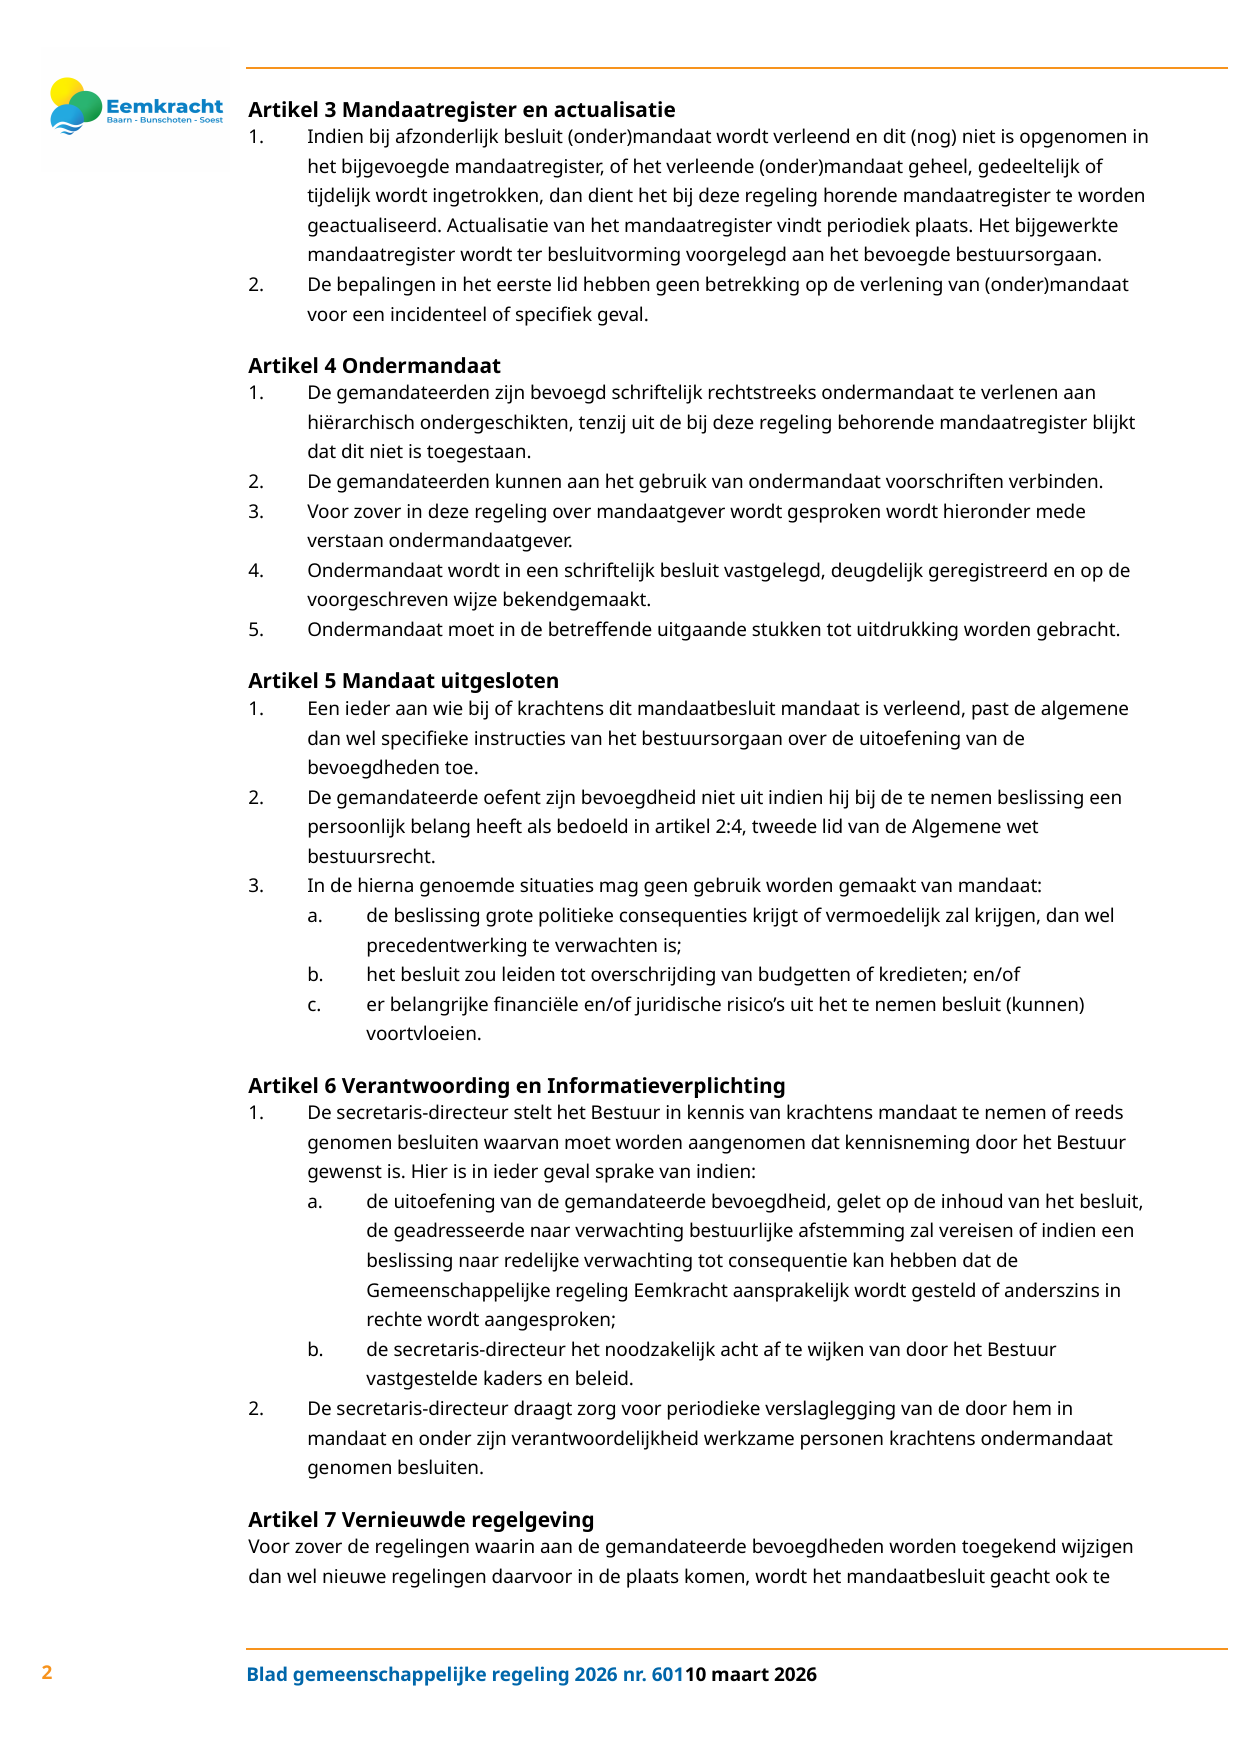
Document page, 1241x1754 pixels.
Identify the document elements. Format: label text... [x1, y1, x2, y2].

list In de hierna genoemde situaties mag geen gebruik worden gemaakt van mandaat: [248, 873, 1152, 898]
list Indien bij afzonderlijk besluit (onder)mandaat wordt verleend en dit (nog) niet is opgenomen in het bijgevoegde mandaatregister, of het verleende (onder)mandaat geheel, gedeeltelijk of tijdelijk wordt ingetrokken, dan dient het bij deze regeling horende mandaatregister te worden geactualiseerd. Actualisatie van het mandaatregister vindt periodiek plaats. Het bijgewerkte mandaatregister wordt ter besluitvorming voorgelegd aan het bevoegde bestuursorgaan. [248, 123, 1152, 267]
text Voor zover de regelingen waarin aan de gemandateerde bevoegdheden worden toegekend wijzigen dan wel nieuwe regelingen daarvoor in de plaats komen, wordt het mandaatbesluit geacht ook te [248, 1533, 1152, 1588]
list Ondermandaat wordt in een schriftelijk besluit vastgelegd, deugdelijk geregistreerd en op de voorgeschreven wijze bekendgemaakt. [248, 557, 1152, 612]
list het besluit zou leiden tot overschrijding van budgetten of kredieten; en/of [307, 961, 1152, 987]
picture [41, 47, 231, 172]
list De gemandateerden kunnen aan het gebruik van ondermandaat voorschriften verbinden. [248, 468, 1152, 494]
list Ondermandaat moet in de betreffende uitgaande stukken tot uitdrukking worden gebracht. [248, 616, 1152, 642]
text Artikel 3 Mandaatregister en actualisatie [248, 95, 1152, 123]
list De gemandateerden zijn bevoegd schriftelijk rechtstreeks ondermandaat te verlenen aan hiërarchisch ondergeschikten, tenzij uit de bij deze regeling behorende mandaatregister blijkt dat dit niet is toegestaan. [248, 379, 1152, 464]
text Artikel 6 Verantwoording en Informatieverplichting [248, 1071, 1152, 1099]
text Artikel 5 Mandaat uitgesloten [248, 667, 1152, 695]
list de secretaris-directeur het noodzakelijk acht af te wijken van door het Bestuur vastgestelde kaders en beleid. [307, 1336, 1152, 1391]
list de uitoefening van de gemandateerde bevoegdheid, gelet op de inhoud van het besluit, de geadresseerde naar verwachting bestuurlijke afstemming zal vereisen of indien een beslissing naar redelijke verwachting tot consequentie kan hebben dat de Gemeenschappelijke regeling Eemkracht aansprakelijk wordt gesteld of anderszins in rechte wordt aangesproken; [307, 1188, 1152, 1332]
list de beslissing grote politieke consequenties krijgt of vermoedelijk zal krijgen, dan wel precedentwerking te verwachten is; [307, 902, 1152, 957]
list De gemandateerde oefent zijn bevoegdheid niet uit indien hij bij de te nemen beslissing een persoonlijk belang heeft als bedoeld in artikel 2:4, tweede lid van de Algemene wet bestuursrecht. [248, 784, 1152, 869]
text Artikel 7 Vernieuwde regelgeving [248, 1505, 1152, 1533]
list Voor zover in deze regeling over mandaatgever wordt gesproken wordt hieronder mede verstaan ondermandaatgever. [248, 498, 1152, 553]
text Artikel 4 Ondermandaat [248, 351, 1152, 379]
list er belangrijke financiële en/of juridische risico’s uit het te nemen besluit (kunnen) voortvloeien. [307, 991, 1152, 1046]
list De secretaris-directeur stelt het Bestuur in kennis van krachtens mandaat te nemen of reeds genomen besluiten waarvan moet worden aangenomen dat kennisneming door het Bestuur gewenst is. Hier is in ieder geval sprake van indien: [248, 1099, 1152, 1184]
list De bepalingen in het eerste lid hebben geen betrekking op de verlening van (onder)mandaat voor een incidenteel of specifiek geval. [248, 271, 1152, 326]
list De secretaris-directeur draagt zorg voor periodieke verslaglegging van de door hem in mandaat en onder zijn verantwoordelijkheid werkzame personen krachtens ondermandaat genomen besluiten. [248, 1395, 1152, 1480]
list Een ieder aan wie bij of krachtens dit mandaatbesluit mandaat is verleend, past de algemene dan wel specifieke instructies van het bestuursorgaan over de uitoefening van de bevoegdheden toe. [248, 695, 1152, 780]
